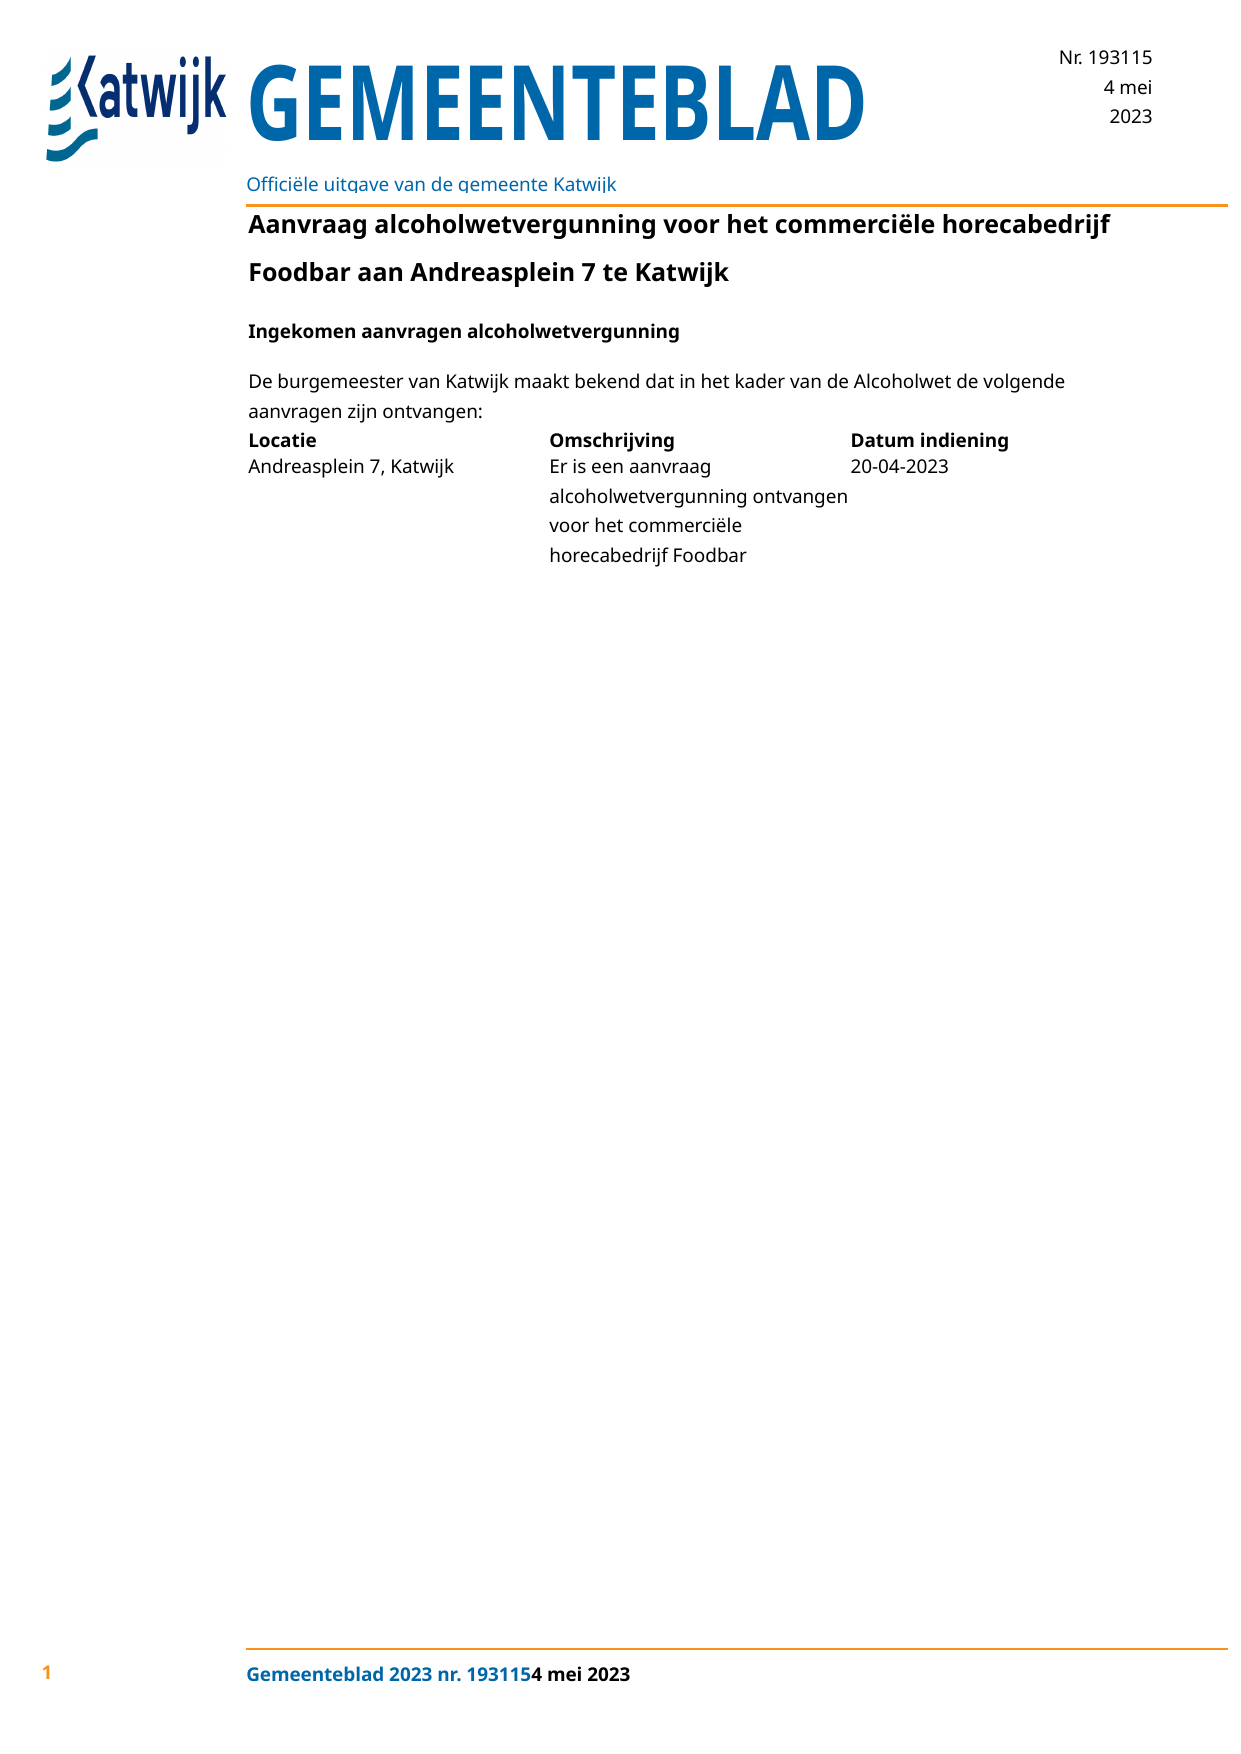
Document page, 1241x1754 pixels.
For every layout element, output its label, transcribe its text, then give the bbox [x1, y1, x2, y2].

table_header Datum indiening [850, 428, 1152, 453]
table_header Omschrijving [549, 428, 850, 453]
table_cell 20-04-2023 [850, 453, 1152, 568]
table_cell Andreasplein 7, Katwijk [248, 453, 549, 568]
text Aanvraag alcoholwetvergunning voor het commerciële horecabedrijf Foodbar aan Andreasplein 7 te Katwijk [248, 207, 1152, 288]
text De burgemeester van Katwijk maakt bekend dat in het kader van de Alcoholwet de volgende aanvragen zijn ontvangen: [248, 368, 1152, 424]
text Ingekomen aanvragen alcoholwetvergunning [248, 318, 1152, 344]
table_cell Er is een aanvraag alcoholwetvergunning ontvangen voor het commerciële horecabedrijf Foodbar [549, 453, 850, 568]
table_header Locatie [248, 428, 549, 453]
picture [41, 47, 231, 172]
